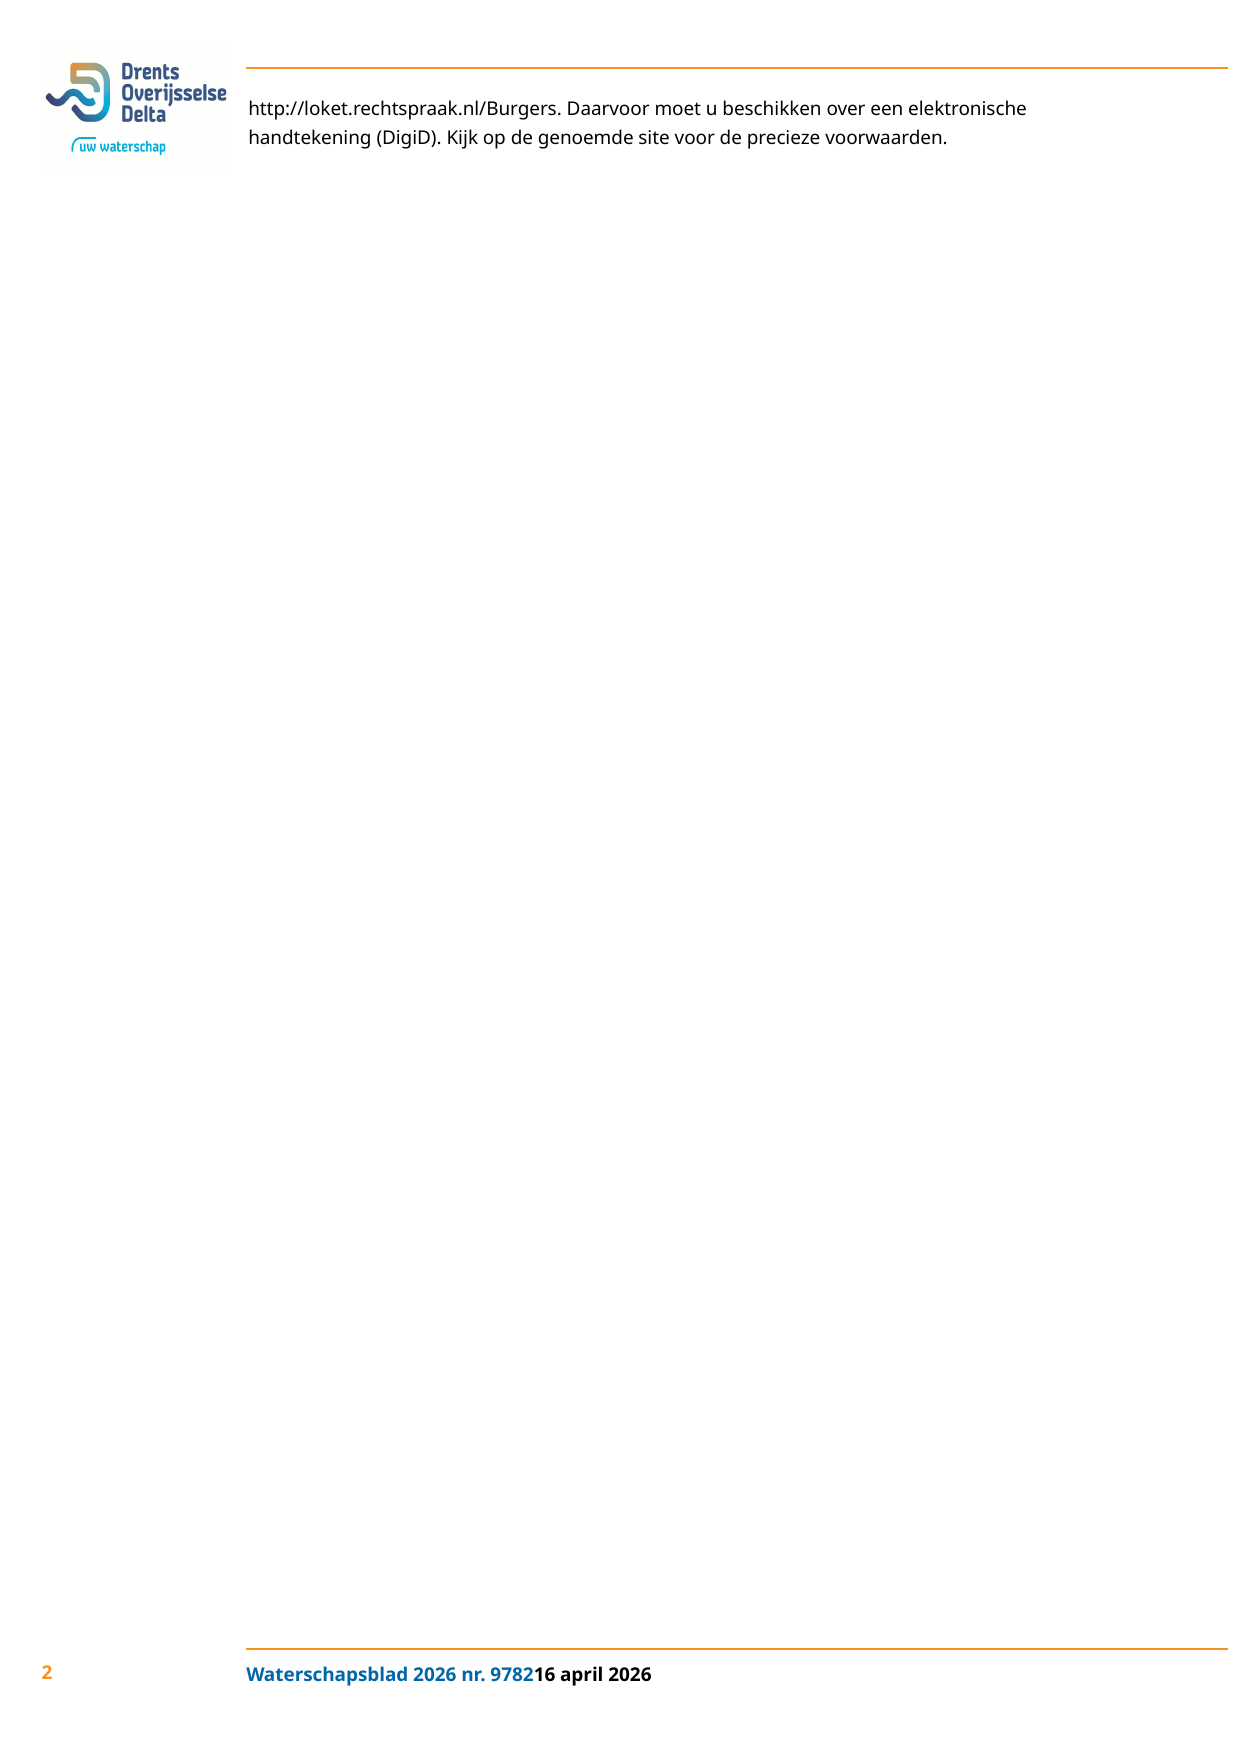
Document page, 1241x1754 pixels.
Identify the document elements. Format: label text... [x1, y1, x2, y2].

picture [41, 47, 231, 172]
text http://loket.rechtspraak.nl/Burgers. Daarvoor moet u beschikken over een elektronische handtekening (DigiD). Kijk op de genoemde site voor de precieze voorwaarden. [248, 95, 1152, 150]
